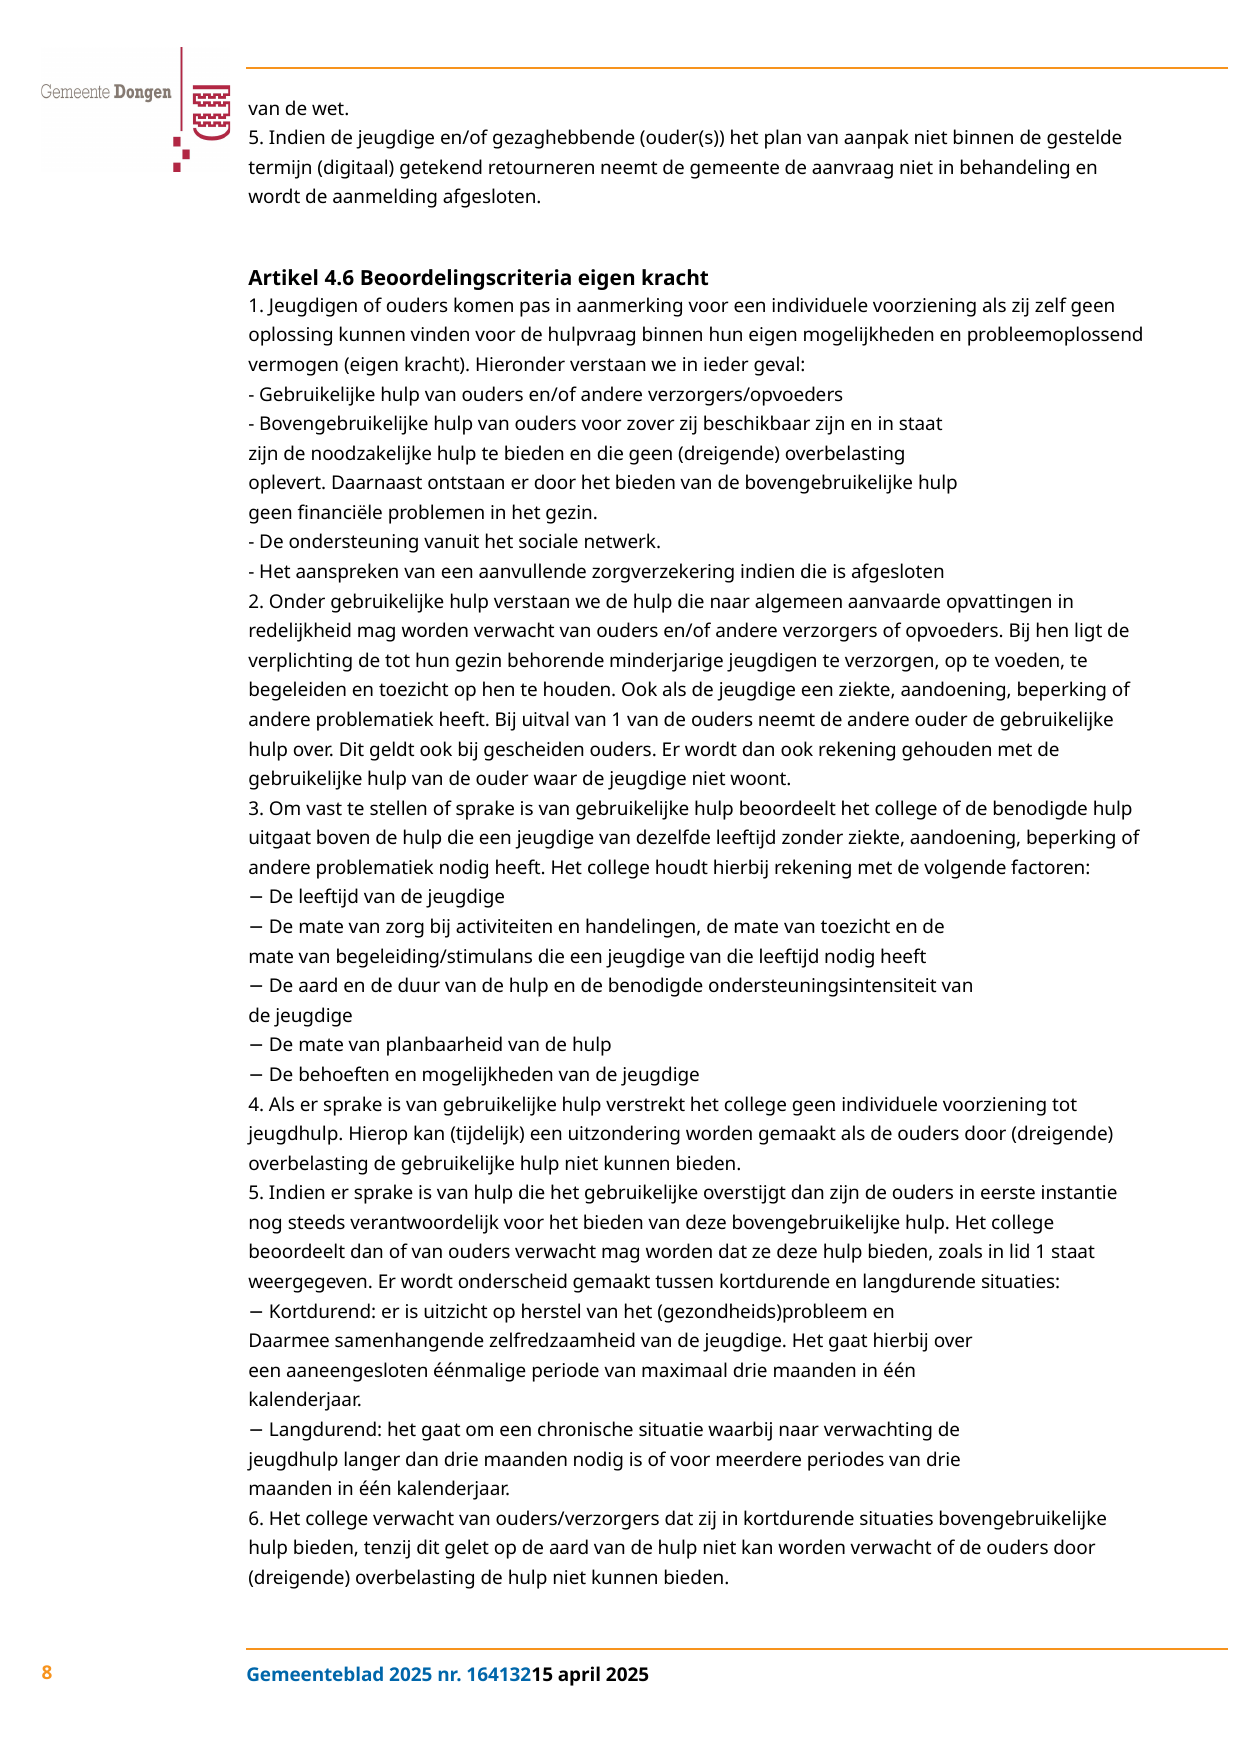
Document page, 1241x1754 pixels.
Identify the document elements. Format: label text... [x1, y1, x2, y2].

text 6. Het college verwacht van ouders/verzorgers dat zij in kortdurende situaties bovengebruikelijke hulp bieden, tenzij dit gelet op de aard van de hulp niet kan worden verwacht of de ouders door (dreigende) overbelasting de hulp niet kunnen bieden. [248, 1505, 1152, 1590]
text − De aard en de duur van de hulp en de benodigde ondersteuningsintensiteit van [248, 972, 1152, 998]
text maanden in één kalenderjaar. [248, 1475, 1152, 1501]
text 3. Om vast te stellen of sprake is van gebruikelijke hulp beoordeelt het college of de benodigde hulp uitgaat boven de hulp die een jeugdige van dezelfde leeftijd zonder ziekte, aandoening, beperking of andere problematiek nodig heeft. Het college houdt hierbij rekening met de volgende factoren: [248, 795, 1152, 880]
text − De behoeften en mogelijkheden van de jeugdige [248, 1061, 1152, 1087]
picture [41, 47, 231, 172]
text - Bovengebruikelijke hulp van ouders voor zover zij beschikbaar zijn en in staat [248, 410, 1152, 436]
text 1. Jeugdigen of ouders komen pas in aanmerking voor een individuele voorziening als zij zelf geen oplossing kunnen vinden voor de hulpvraag binnen hun eigen mogelijkheden en probleemoplossend vermogen (eigen kracht). Hieronder verstaan we in ieder geval: [248, 292, 1152, 377]
text oplevert. Daarnaast ontstaan er door het bieden van de bovengebruikelijke hulp [248, 469, 1152, 495]
text jeugdhulp langer dan drie maanden nodig is of voor meerdere periodes van drie [248, 1446, 1152, 1471]
text - Gebruikelijke hulp van ouders en/of andere verzorgers/opvoeders [248, 381, 1152, 406]
text zijn de noodzakelijke hulp te bieden en die geen (dreigende) overbelasting [248, 440, 1152, 466]
text Daarmee samenhangende zelfredzaamheid van de jeugdige. Het gaat hierbij over [248, 1327, 1152, 1353]
text mate van begeleiding/stimulans die een jeugdige van die leeftijd nodig heeft [248, 943, 1152, 968]
text 4. Als er sprake is van gebruikelijke hulp verstrekt het college geen individuele voorziening tot jeugdhulp. Hierop kan (tijdelijk) een uitzondering worden gemaakt als de ouders door (dreigende) overbelasting de gebruikelijke hulp niet kunnen bieden. [248, 1091, 1152, 1176]
text − Langdurend: het gaat om een chronische situatie waarbij naar verwachting de [248, 1416, 1152, 1442]
text − De mate van zorg bij activiteiten en handelingen, de mate van toezicht en de [248, 913, 1152, 939]
text 2. Onder gebruikelijke hulp verstaan we de hulp die naar algemeen aanvaarde opvattingen in redelijkheid mag worden verwacht van ouders en/of andere verzorgers of opvoeders. Bij hen ligt de verplichting de tot hun gezin behorende minderjarige jeugdigen te verzorgen, op te voeden, te begeleiden en toezicht op hen te houden. Ook als de jeugdige een ziekte, aandoening, beperking of andere problematiek heeft. Bij uitval van 1 van de ouders neemt de andere ouder de gebruikelijke hulp over. Dit geldt ook bij gescheiden ouders. Er wordt dan ook rekening gehouden met de gebruikelijke hulp van de ouder waar de jeugdige niet woont. [248, 588, 1152, 791]
text − Kortdurend: er is uitzicht op herstel van het (gezondheids)probleem en [248, 1298, 1152, 1323]
text geen financiële problemen in het gezin. [248, 499, 1152, 525]
text − De mate van planbaarheid van de hulp [248, 1032, 1152, 1057]
text kalenderjaar. [248, 1387, 1152, 1412]
text − De leeftijd van de jeugdige [248, 884, 1152, 909]
text - De ondersteuning vanuit het sociale netwerk. [248, 529, 1152, 554]
text 5. Indien de jeugdige en/of gezaghebbende (ouder(s)) het plan van aanpak niet binnen de gestelde termijn (digitaal) getekend retourneren neemt de gemeente de aanvraag niet in behandeling en wordt de aanmelding afgesloten. [248, 124, 1152, 209]
text - Het aanspreken van een aanvullende zorgverzekering indien die is afgesloten [248, 558, 1152, 584]
text een aaneengesloten éénmalige periode van maximaal drie maanden in één [248, 1357, 1152, 1383]
text de jeugdige [248, 1002, 1152, 1028]
text Artikel 4.6 Beoordelingscriteria eigen kracht [248, 263, 1152, 292]
text van de wet. [248, 95, 1152, 121]
text 5. Indien er sprake is van hulp die het gebruikelijke overstijgt dan zijn de ouders in eerste instantie nog steeds verantwoordelijk voor het bieden van deze bovengebruikelijke hulp. Het college beoordeelt dan of van ouders verwacht mag worden dat ze deze hulp bieden, zoals in lid 1 staat weergegeven. Er wordt onderscheid gemaakt tussen kortdurende en langdurende situaties: [248, 1179, 1152, 1294]
